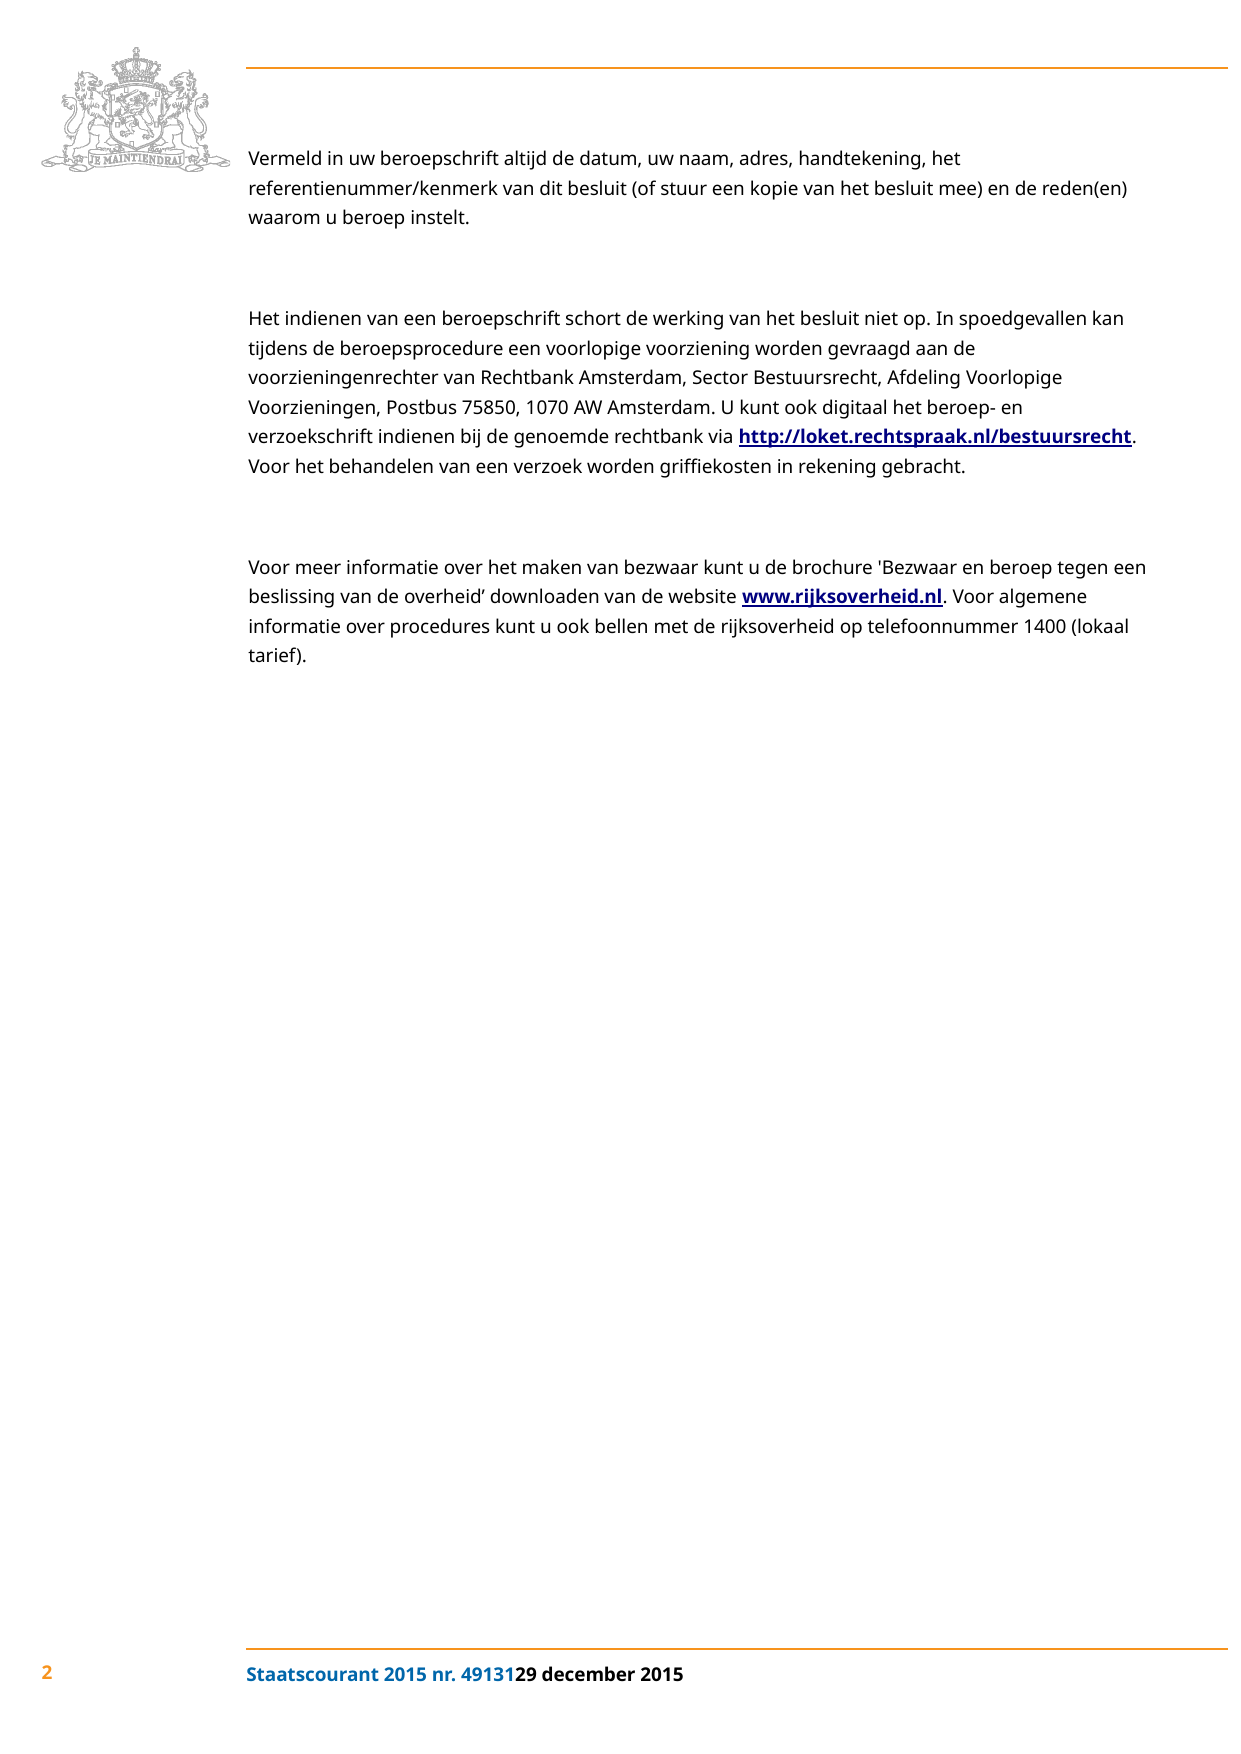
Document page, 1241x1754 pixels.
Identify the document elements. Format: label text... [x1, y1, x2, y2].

text Vermeld in uw beroepschrift altijd de datum, uw naam, adres, handtekening, het referentienummer/kenmerk van dit besluit (of stuur een kopie van het besluit mee) en de reden(en) waarom u beroep instelt. [248, 145, 1152, 230]
picture [41, 47, 231, 172]
text Het indienen van een beroepschrift schort de werking van het besluit niet op. In spoedgevallen kan tijdens de beroepsprocedure een voorlopige voorziening worden gevraagd aan de voorzieningenrechter van Rechtbank Amsterdam, Sector Bestuursrecht, Afdeling Voorlopige Voorzieningen, Postbus 75850, 1070 AW Amsterdam. U kunt ook digitaal het beroep- en verzoekschrift indienen bij de genoemde rechtbank via http://loket.rechtspraak.nl/bestuursrecht. Voor het behandelen van een verzoek worden griffiekosten in rekening gebracht. [248, 305, 1152, 479]
text Voor meer informatie over het maken van bezwaar kunt u de brochure 'Bezwaar en beroep tegen een beslissing van de overheid’ downloaden van de website www.rijksoverheid.nl. Voor algemene informatie over procedures kunt u ook bellen met de rijksoverheid op telefoonnummer 1400 (lokaal tarief). [248, 554, 1152, 668]
